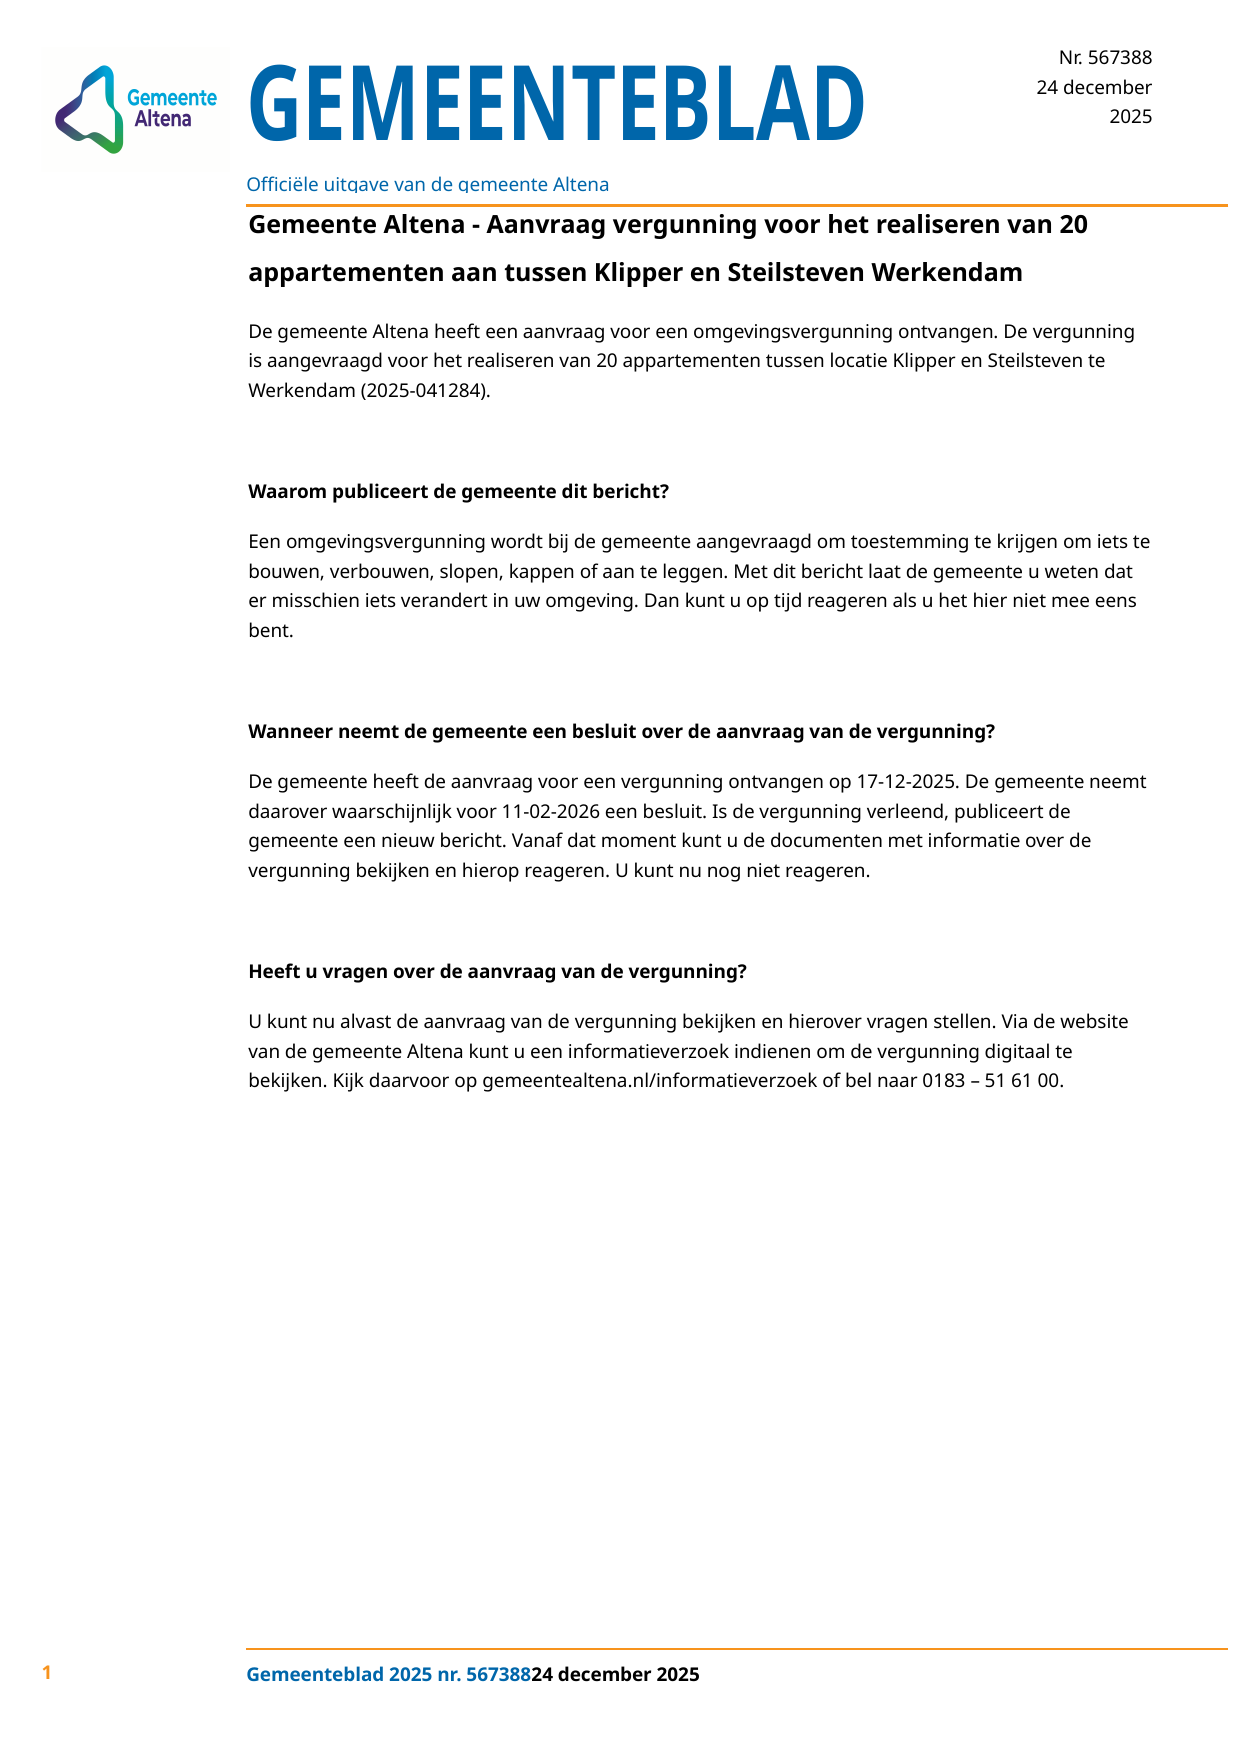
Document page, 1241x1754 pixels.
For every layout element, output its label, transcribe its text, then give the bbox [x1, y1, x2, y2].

text Wanneer neemt de gemeente een besluit over de aanvraag van de vergunning? [248, 718, 1152, 744]
picture [41, 47, 231, 172]
text De gemeente heeft de aanvraag voor een vergunning ontvangen op 17-12-2025. De gemeente neemt daarover waarschijnlijk voor 11-02-2026 een besluit. Is de vergunning verleend, publiceert de gemeente een nieuw bericht. Vanaf dat moment kunt u de documenten met informatie over de vergunning bekijken en hierop reageren. U kunt nu nog niet reageren. [248, 768, 1152, 883]
text Gemeente Altena - Aanvraag vergunning voor het realiseren van 20 appartementen aan tussen Klipper en Steilsteven Werkendam [248, 207, 1152, 288]
text U kunt nu alvast de aanvraag van de vergunning bekijken en hierover vragen stellen. Via de website van de gemeente Altena kunt u een informatieverzoek indienen om de vergunning digitaal te bekijken. Kijk daarvoor op gemeentealtena.nl/informatieverzoek of bel naar 0183 – 51 61 00. [248, 1008, 1152, 1093]
text Heeft u vragen over de aanvraag van de vergunning? [248, 958, 1152, 984]
text Een omgevingsvergunning wordt bij de gemeente aangevraagd om toestemming te krijgen om iets te bouwen, verbouwen, slopen, kappen of aan te leggen. Met dit bericht laat de gemeente u weten dat er misschien iets verandert in uw omgeving. Dan kunt u op tijd reageren als u het hier niet mee eens bent. [248, 528, 1152, 643]
text De gemeente Altena heeft een aanvraag voor een omgevingsvergunning ontvangen. De vergunning is aangevraagd voor het realiseren van 20 appartementen tussen locatie Klipper en Steilsteven te Werkendam (2025-041284). [248, 318, 1152, 403]
text Waarom publiceert de gemeente dit bericht? [248, 478, 1152, 504]
